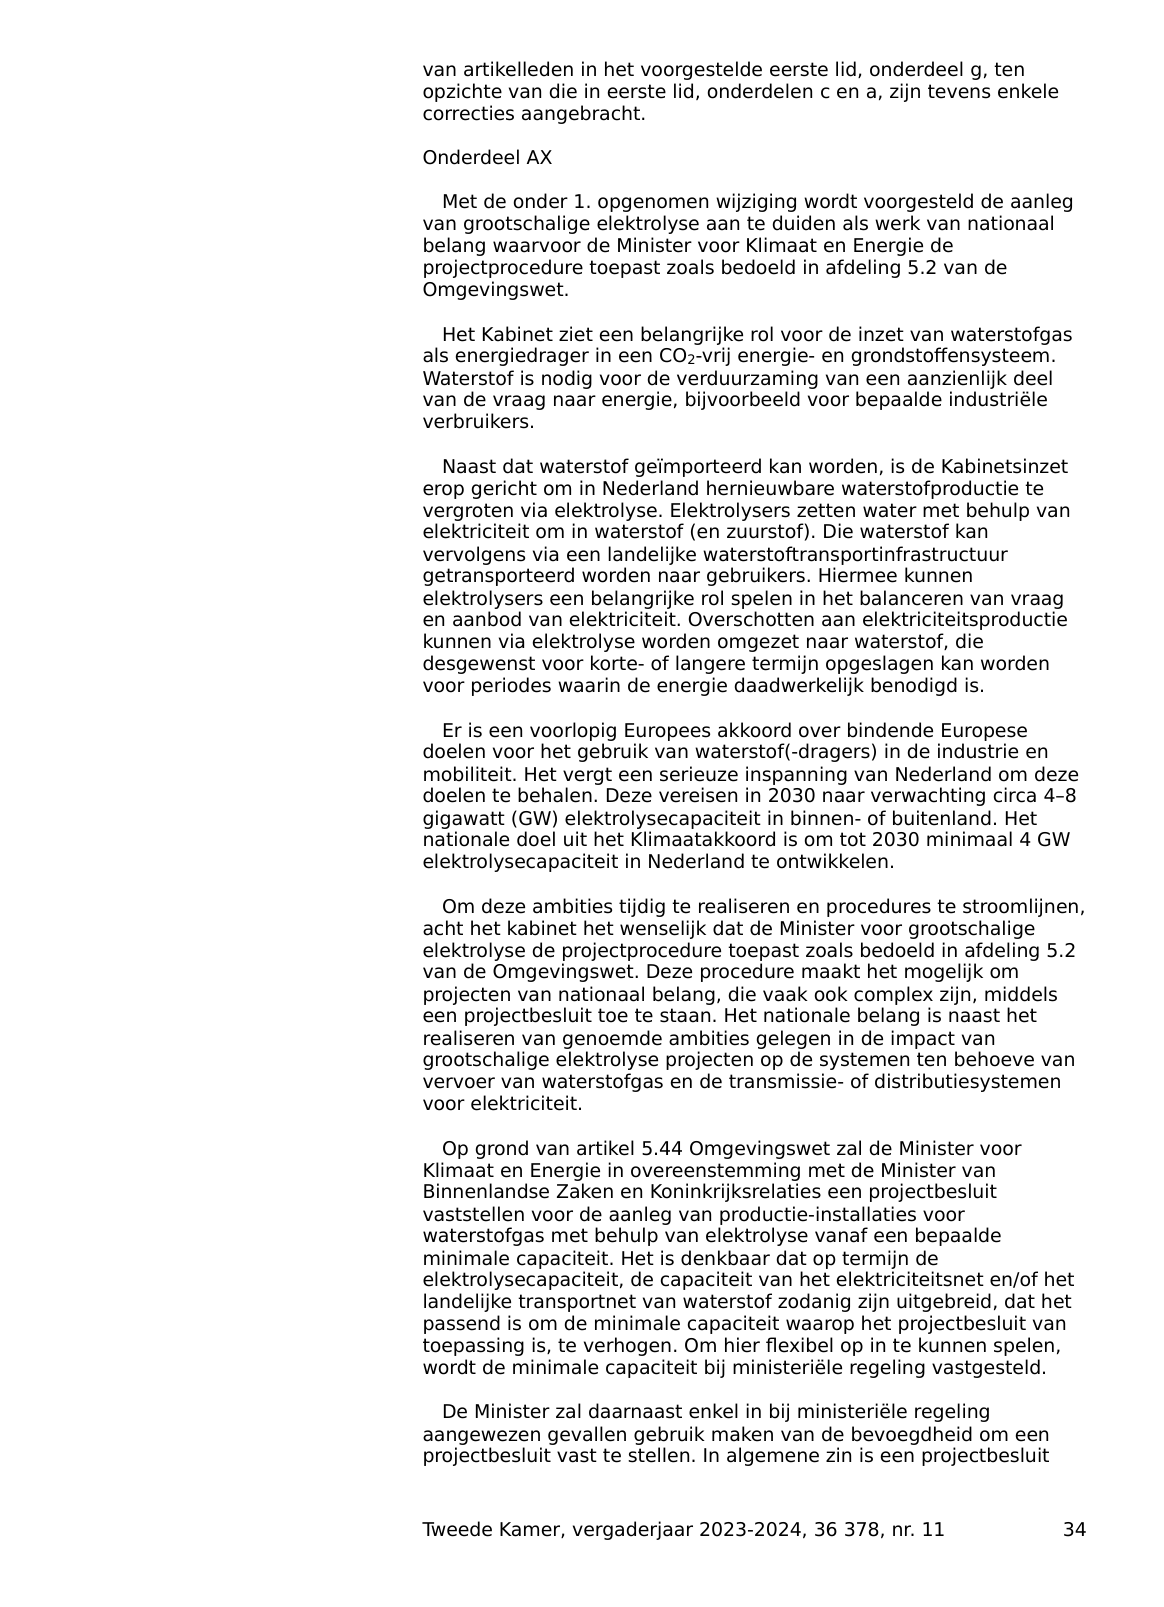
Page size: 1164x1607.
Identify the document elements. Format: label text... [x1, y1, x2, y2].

text Naast dat waterstof geïmporteerd kan worden, is de Kabinetsinzet erop gericht om in Nederland hernieuwbare waterstofproductie te vergroten via elektrolyse. Elektrolysers zetten water met behulp van elektriciteit om in waterstof (en zuurstof). Die waterstof kan vervolgens via een landelijke waterstoftransportinfrastructuur getransporteerd worden naar gebruikers. Hiermee kunnen elektrolysers een belangrijke rol spelen in het balanceren van vraag en aanbod van elektriciteit. Overschotten aan elektriciteitsproductie kunnen via elektrolyse worden omgezet naar waterstof, die desgewenst voor korte- of langere termijn opgeslagen kan worden voor periodes waarin de energie daadwerkelijk benodigd is. [422, 456, 1087, 697]
text Met de onder 1. opgenomen wijziging wordt voorgesteld de aanleg van grootschalige elektrolyse aan te duiden als werk van nationaal belang waarvoor de Minister voor Klimaat en Energie de projectprocedure toepast zoals bedoeld in afdeling 5.2 van de Omgevingswet. [422, 191, 1087, 301]
text Er is een voorlopig Europees akkoord over bindende Europese doelen voor het gebruik van waterstof(-dragers) in de industrie en mobiliteit. Het vergt een serieuze inspanning van Nederland om deze doelen te behalen. Deze vereisen in 2030 naar verwachting circa 4–8 gigawatt (GW) elektrolysecapaciteit in binnen- of buitenland. Het nationale doel uit het Klimaatakkoord is om tot 2030 minimaal 4 GW elektrolysecapaciteit in Nederland te ontwikkelen. [422, 719, 1087, 873]
text Het Kabinet ziet een belangrijke rol voor de inzet van waterstofgas als energiedrager in een CO2-vrij energie- en grondstoffensysteem. Waterstof is nodig voor de verduurzaming van een aanzienlijk deel van de vraag naar energie, bijvoorbeeld voor bepaalde industriële verbruikers. [422, 323, 1087, 433]
text van artikelleden in het voorgestelde eerste lid, onderdeel g, ten opzichte van die in eerste lid, onderdelen c en a, zijn tevens enkele correcties aangebracht. [422, 59, 1087, 125]
text Om deze ambities tijdig te realiseren en procedures te stroomlijnen, acht het kabinet het wenselijk dat de Minister voor grootschalige elektrolyse de projectprocedure toepast zoals bedoeld in afdeling 5.2 van de Omgevingswet. Deze procedure maakt het mogelijk om projecten van nationaal belang, die vaak ook complex zijn, middels een projectbesluit toe te staan. Het nationale belang is naast het realiseren van genoemde ambities gelegen in de impact van grootschalige elektrolyse projecten op de systemen ten behoeve van vervoer van waterstofgas en de transmissie- of distributiesystemen voor elektriciteit. [422, 896, 1087, 1115]
subtitle Onderdeel AX [422, 147, 1087, 169]
text De Minister zal daarnaast enkel in bij ministeriële regeling aangewezen gevallen gebruik maken van de bevoegdheid om een projectbesluit vast te stellen. In algemene zin is een projectbesluit [422, 1401, 1087, 1467]
text Op grond van artikel 5.44 Omgevingswet zal de Minister voor Klimaat en Energie in overeenstemming met de Minister van Binnenlandse Zaken en Koninkrijksrelaties een projectbesluit vaststellen voor de aanleg van productie-installaties voor waterstofgas met behulp van elektrolyse vanaf een bepaalde minimale capaciteit. Het is denkbaar dat op termijn de elektrolysecapaciteit, de capaciteit van het elektriciteitsnet en/of het landelijke transportnet van waterstof zodanig zijn uitgebreid, dat het passend is om de minimale capaciteit waarop het projectbesluit van toepassing is, te verhogen. Om hier flexibel op in te kunnen spelen, wordt de minimale capaciteit bij ministeriële regeling vastgesteld. [422, 1137, 1087, 1379]
